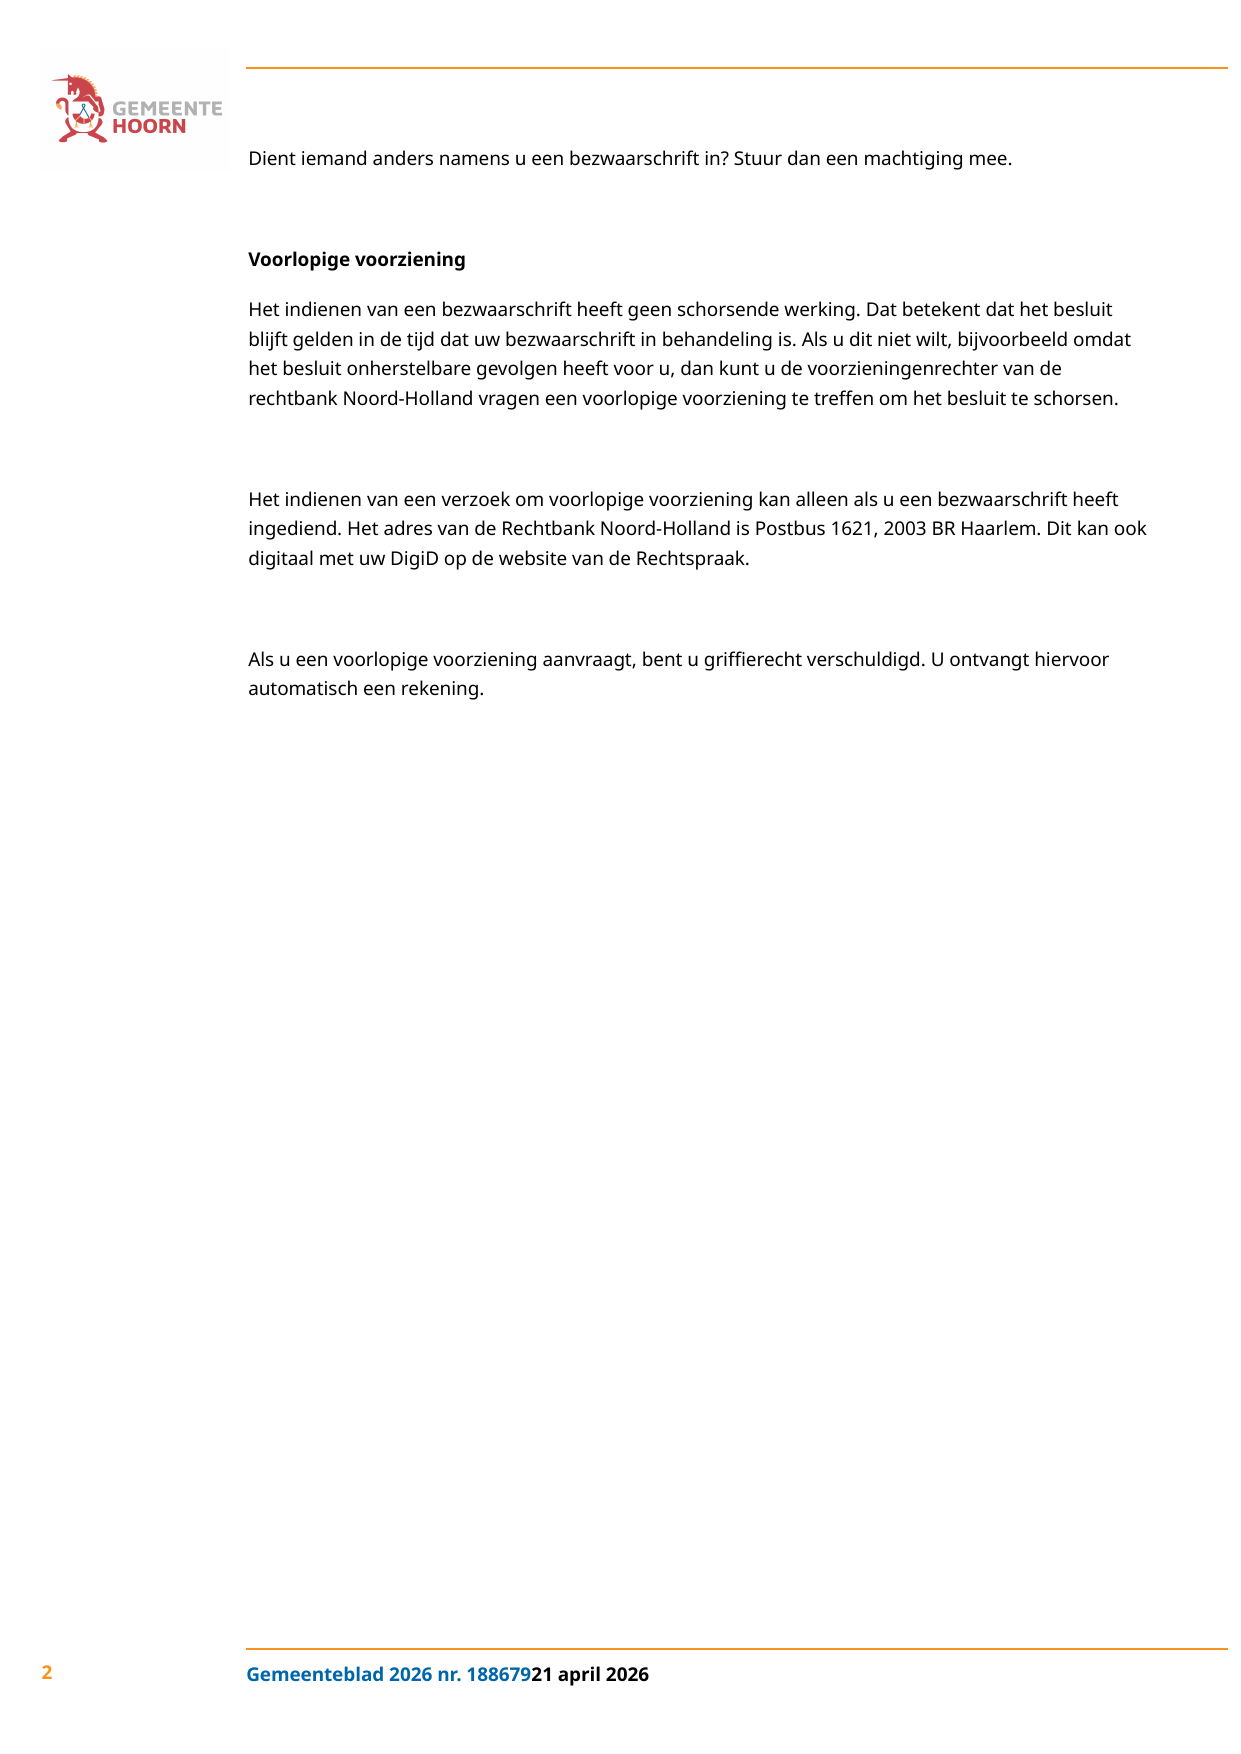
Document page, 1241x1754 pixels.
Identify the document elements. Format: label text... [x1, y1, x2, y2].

picture [41, 47, 231, 172]
text Dient iemand anders namens u een bezwaarschrift in? Stuur dan een machtiging mee. [248, 145, 1152, 171]
text Het indienen van een bezwaarschrift heeft geen schorsende werking. Dat betekent dat het besluit blijft gelden in de tijd dat uw bezwaarschrift in behandeling is. Als u dit niet wilt, bijvoorbeeld omdat het besluit onherstelbare gevolgen heeft voor u, dan kunt u de voorzieningenrechter van de rechtbank Noord-Holland vragen een voorlopige voorziening te treffen om het besluit te schorsen. [248, 296, 1152, 411]
text Voorlopige voorziening [248, 246, 1152, 272]
text Als u een voorlopige voorziening aanvraagt, bent u griffierecht verschuldigd. U ontvangt hiervoor automatisch een rekening. [248, 646, 1152, 701]
text Het indienen van een verzoek om voorlopige voorziening kan alleen als u een bezwaarschrift heeft ingediend. Het adres van de Rechtbank Noord-Holland is Postbus 1621, 2003 BR Haarlem. Dit kan ook digitaal met uw DigiD op de website van de Rechtspraak. [248, 486, 1152, 571]
